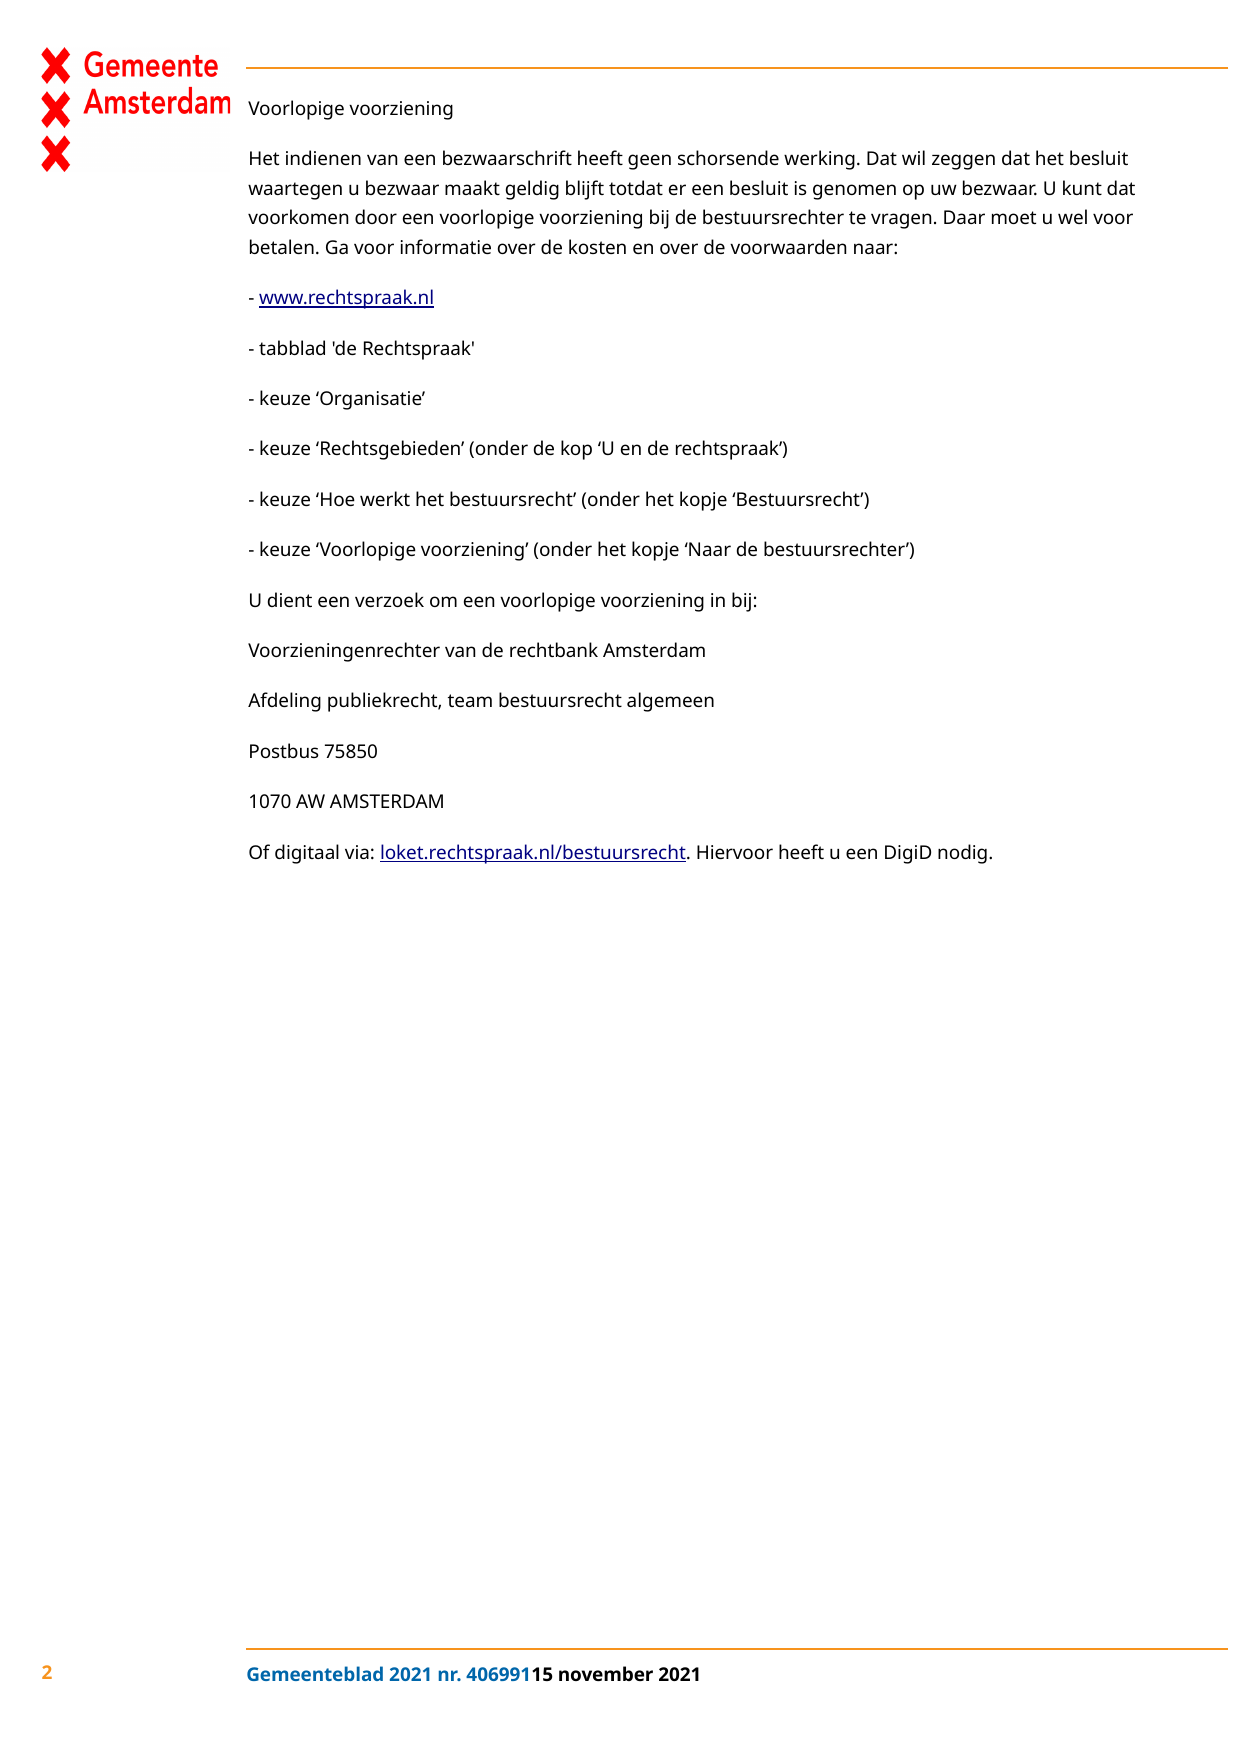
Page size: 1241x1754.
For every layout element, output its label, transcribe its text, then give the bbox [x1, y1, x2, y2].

text - keuze ‘Voorlopige voorziening’ (onder het kopje ‘Naar de bestuursrechter’) [248, 536, 1152, 562]
picture [41, 47, 231, 172]
text - keuze ‘Rechtsgebieden’ (onder de kop ‘U en de rechtspraak’) [248, 436, 1152, 461]
text - keuze ‘Organisatie’ [248, 385, 1152, 411]
text Postbus 75850 [248, 738, 1152, 764]
text Het indienen van een bezwaarschrift heeft geen schorsende werking. Dat wil zeggen dat het besluit waartegen u bezwaar maakt geldig blijft totdat er een besluit is genomen op uw bezwaar. U kunt dat voorkomen door een voorlopige voorziening bij de bestuursrechter te vragen. Daar moet u wel voor betalen. Ga voor informatie over de kosten en over de voorwaarden naar: [248, 145, 1152, 260]
text - tabblad 'de Rechtspraak' [248, 335, 1152, 361]
text - keuze ‘Hoe werkt het bestuursrecht’ (onder het kopje ‘Bestuursrecht’) [248, 486, 1152, 512]
text Voorlopige voorziening [248, 95, 1152, 121]
text Voorzieningenrechter van de rechtbank Amsterdam [248, 637, 1152, 663]
text 1070 AW AMSTERDAM [248, 788, 1152, 814]
text Afdeling publiekrecht, team bestuursrecht algemeen [248, 688, 1152, 713]
text U dient een verzoek om een voorlopige voorziening in bij: [248, 587, 1152, 613]
text - www.rechtspraak.nl [248, 284, 1152, 310]
text Of digitaal via: loket.rechtspraak.nl/bestuursrecht. Hiervoor heeft u een DigiD nodig. [248, 839, 1152, 865]
